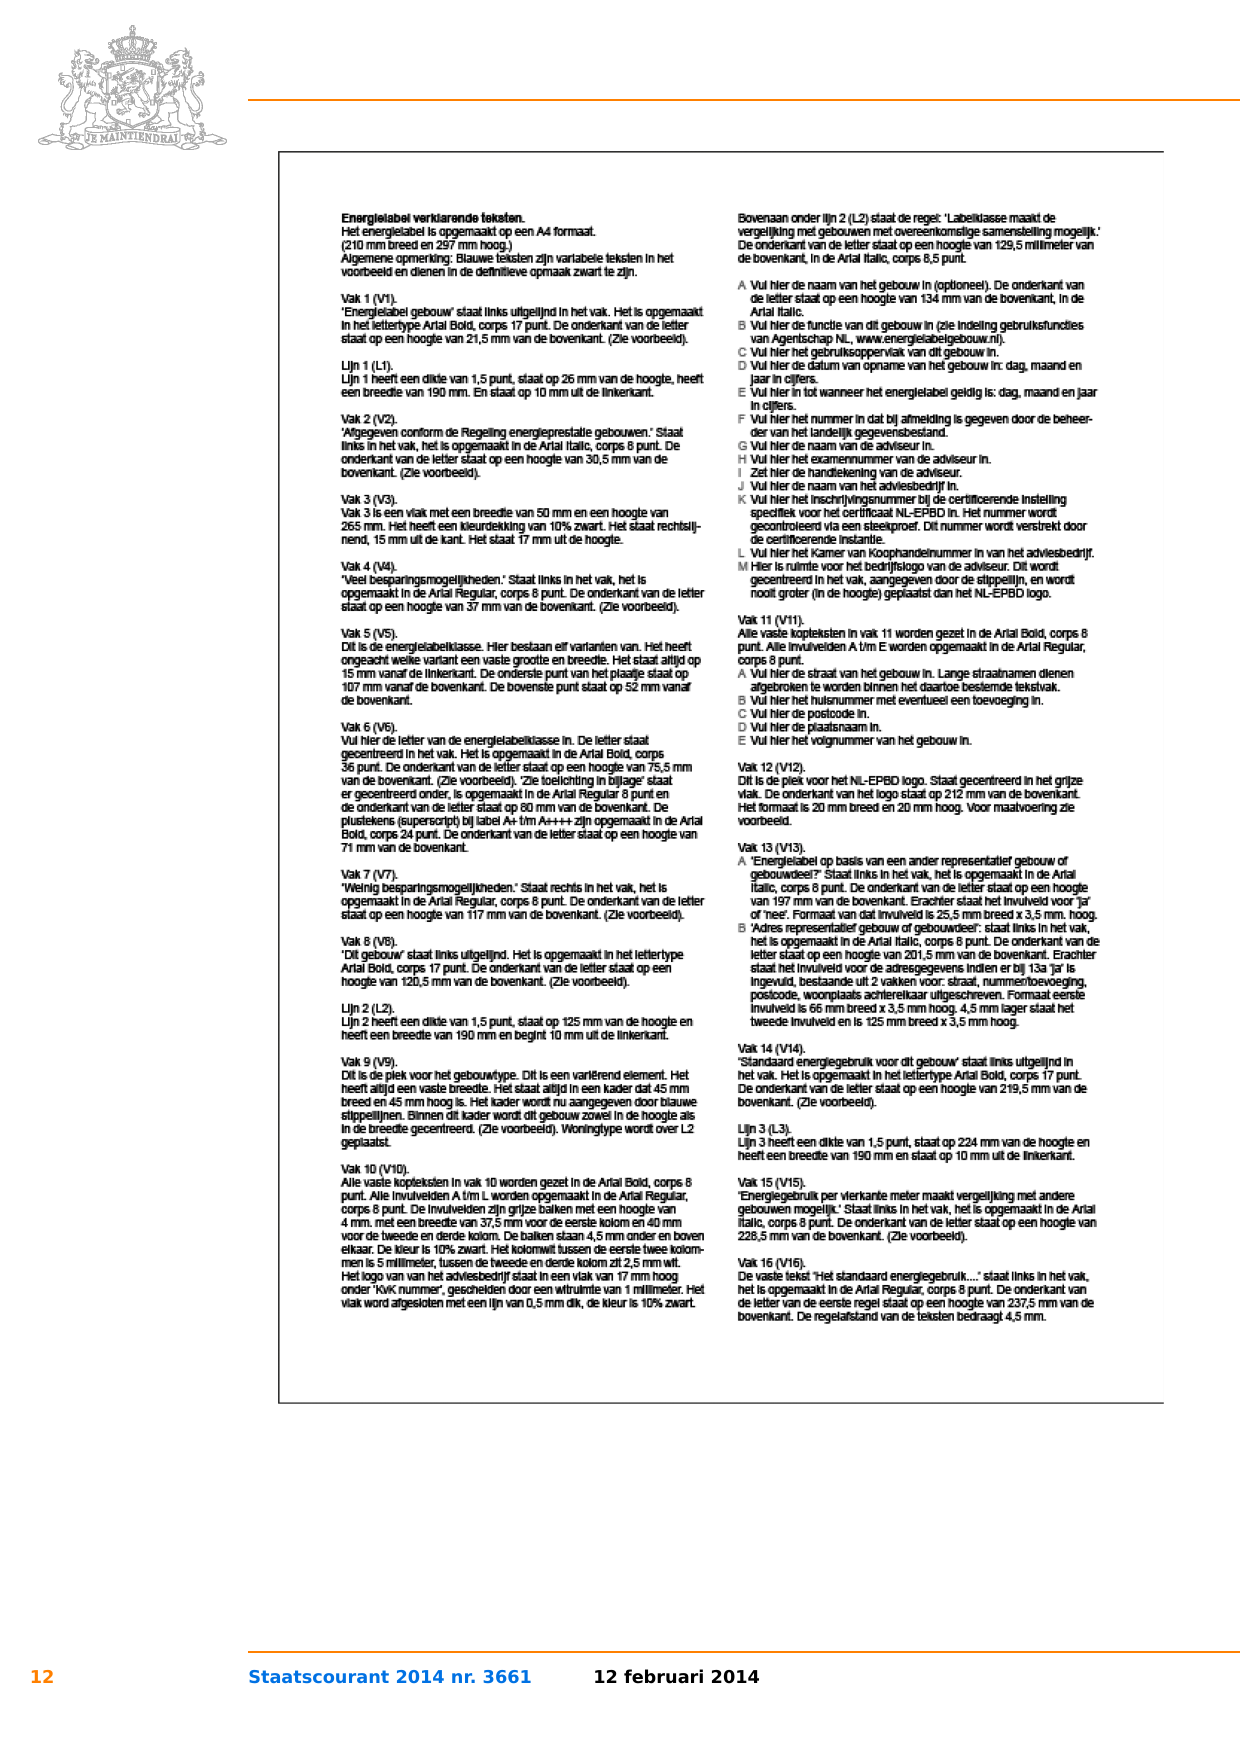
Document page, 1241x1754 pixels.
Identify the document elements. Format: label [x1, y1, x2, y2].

picture [38, 25, 227, 150]
picture [278, 151, 1164, 1404]
